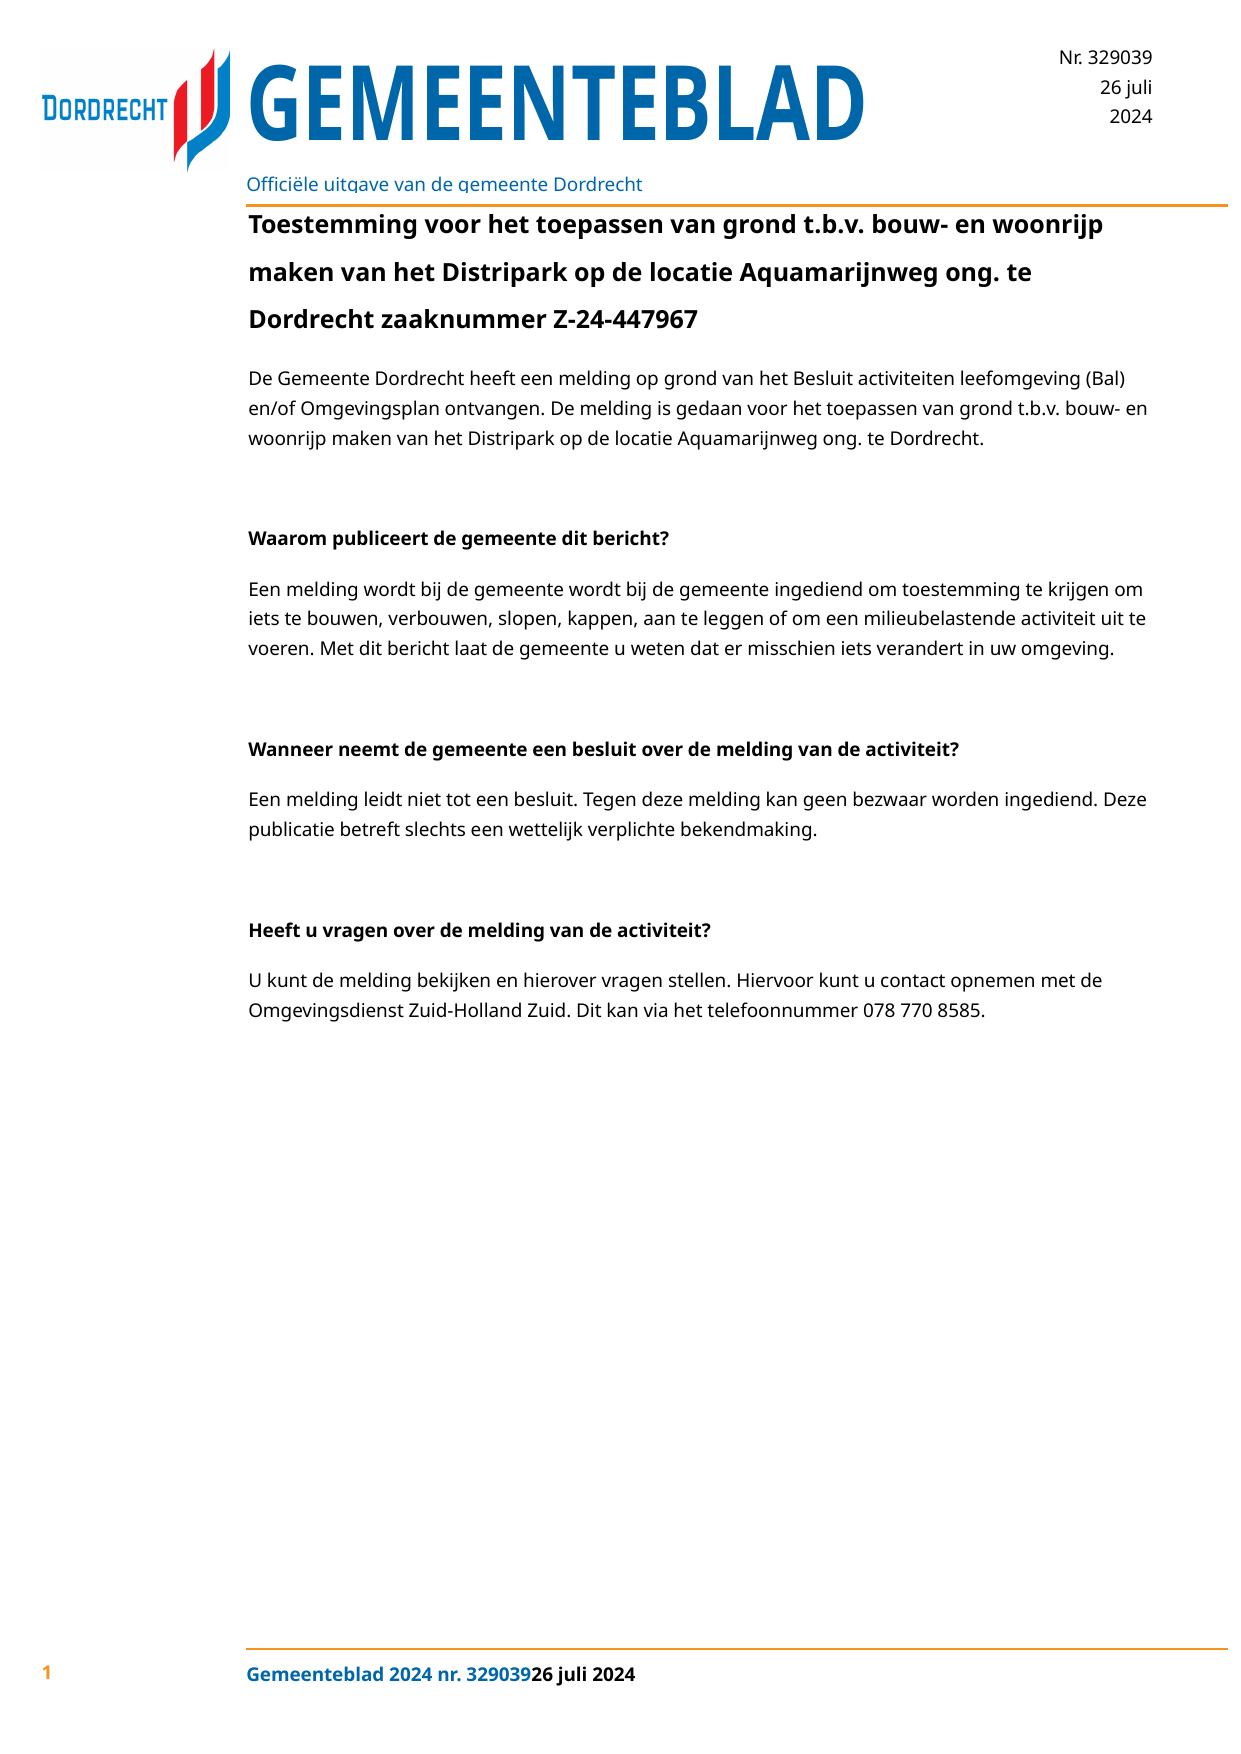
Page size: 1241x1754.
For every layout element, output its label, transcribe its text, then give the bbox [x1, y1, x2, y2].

text Toestemming voor het toepassen van grond t.b.v. bouw- en woonrijp maken van het Distripark op de locatie Aquamarijnweg ong. te Dordrecht zaaknummer Z-24-447967 [248, 207, 1152, 336]
text Waarom publiceert de gemeente dit bericht? [248, 526, 1152, 551]
text Heeft u vragen over de melding van de activiteit? [248, 917, 1152, 942]
text Een melding wordt bij de gemeente wordt bij de gemeente ingediend om toestemming te krijgen om iets te bouwen, verbouwen, slopen, kappen, aan te leggen of om een milieubelastende activiteit uit te voeren. Met dit bericht laat de gemeente u weten dat er misschien iets verandert in uw omgeving. [248, 576, 1152, 661]
text Wanneer neemt de gemeente een besluit over de melding van de activiteit? [248, 736, 1152, 762]
text U kunt de melding bekijken en hierover vragen stellen. Hiervoor kunt u contact opnemen met de Omgevingsdienst Zuid-Holland Zuid. Dit kan via het telefoonnummer 078 770 8585. [248, 967, 1152, 1022]
picture [41, 47, 231, 172]
text Een melding leidt niet tot een besluit. Tegen deze melding kan geen bezwaar worden ingediend. Deze publicatie betreft slechts een wettelijk verplichte bekendmaking. [248, 786, 1152, 842]
text De Gemeente Dordrecht heeft een melding op grond van het Besluit activiteiten leefomgeving (Bal) en/of Omgevingsplan ontvangen. De melding is gedaan voor het toepassen van grond t.b.v. bouw- en woonrijp maken van het Distripark op de locatie Aquamarijnweg ong. te Dordrecht. [248, 366, 1152, 450]
